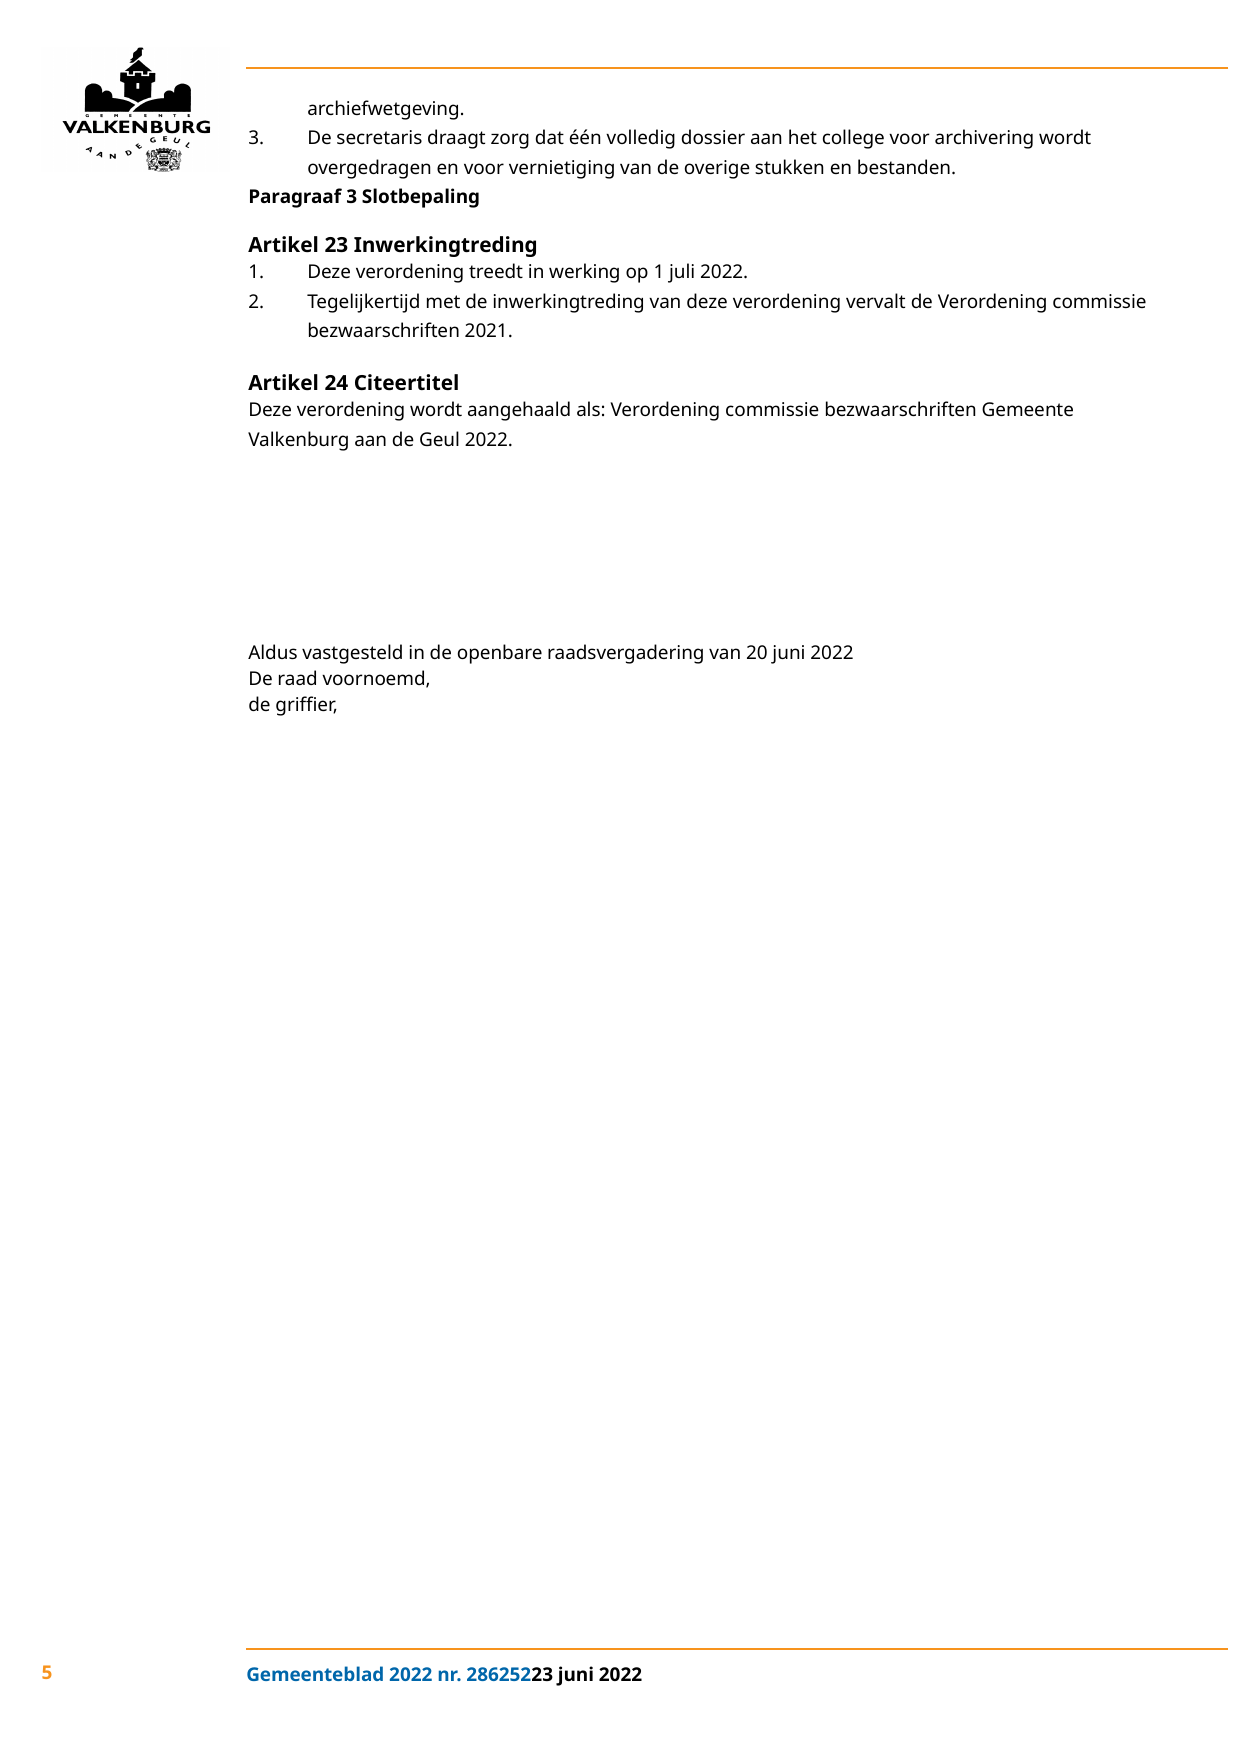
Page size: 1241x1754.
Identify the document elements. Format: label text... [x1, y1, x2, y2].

list Tegelijkertijd met de inwerkingtreding van deze verordening vervalt de Verordening commissie bezwaarschriften 2021. [248, 288, 1152, 343]
text Paragraaf 3 Slotbepaling [248, 183, 1152, 209]
list archiefwetgeving. [248, 95, 1152, 121]
text De raad voornoemd, [248, 665, 1152, 691]
picture [41, 47, 231, 172]
list De secretaris draagt zorg dat één volledig dossier aan het college voor archivering wordt overgedragen en voor vernietiging van de overige stukken en bestanden. [248, 124, 1152, 180]
list Deze verordening treedt in werking op 1 juli 2022. [248, 258, 1152, 284]
text de griffier, [248, 691, 1152, 717]
text Aldus vastgesteld in de openbare raadsvergadering van 20 juni 2022 [248, 639, 1152, 665]
text Deze verordening wordt aangehaald als: Verordening commissie bezwaarschriften Gemeente Valkenburg aan de Geul 2022. [248, 397, 1152, 452]
text Artikel 23 Inwerkingtreding [248, 230, 1152, 258]
text Artikel 24 Citeertitel [248, 368, 1152, 397]
